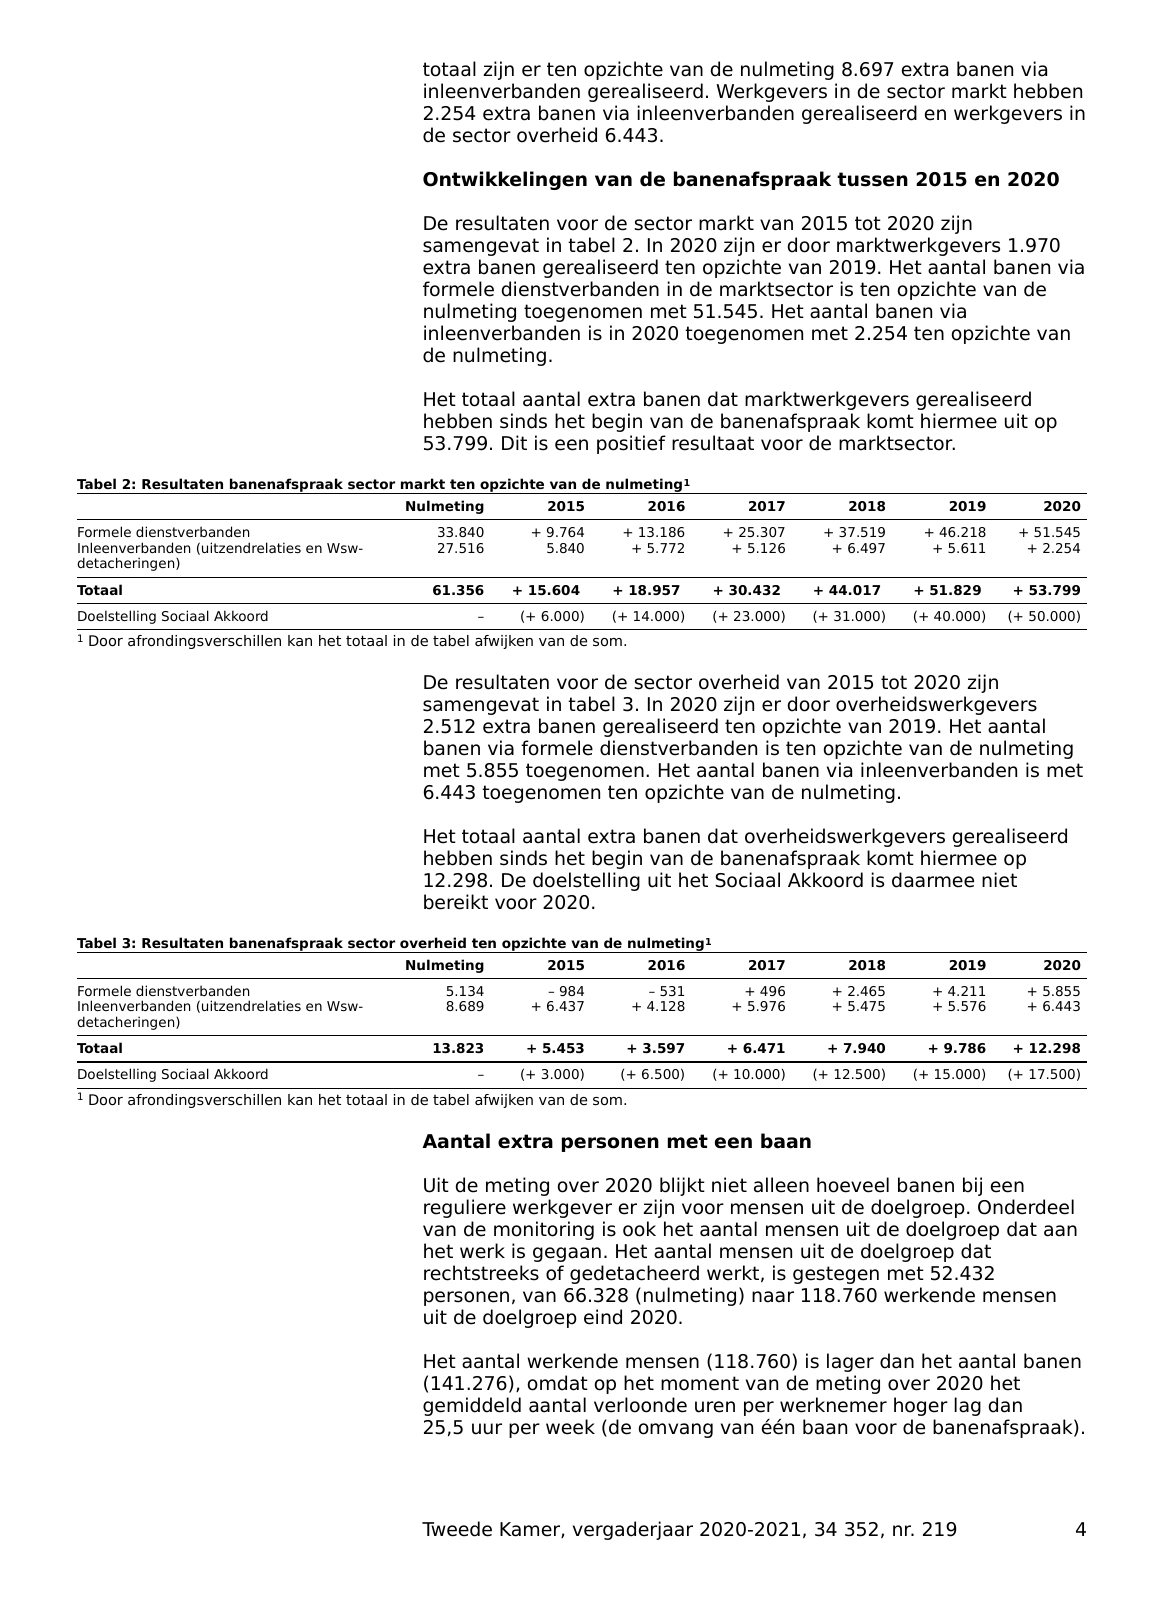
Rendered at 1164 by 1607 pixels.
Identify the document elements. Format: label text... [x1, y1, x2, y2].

table_cell + 53.799 [992, 578, 1087, 603]
table_cell + 6.437 [490, 999, 591, 1035]
table_cell + 7.940 [791, 1036, 892, 1061]
table_cell 2018 [791, 953, 892, 978]
table_cell Inleenverbanden (uitzendrelaties en Wsw-detacheringen) [77, 999, 390, 1035]
table_cell 2018 [791, 494, 892, 519]
table_header Tabel 3: Resultaten banenafspraak sector overheid ten opzichte van de nulmeting1 [77, 936, 1087, 952]
table_cell + 15.604 [490, 578, 591, 603]
table_cell + 2.465 [791, 979, 892, 999]
table_cell [77, 953, 390, 978]
table_cell + 13.186 [591, 520, 691, 541]
table_cell 8.689 [390, 999, 490, 1035]
table_cell Formele dienstverbanden [77, 520, 390, 541]
table_cell 27.516 [390, 541, 490, 577]
table_cell – 984 [490, 979, 591, 999]
table_cell + 51.545 [992, 520, 1087, 541]
table_cell 2020 [992, 494, 1087, 519]
table_cell Totaal [77, 1036, 390, 1061]
text Uit de meting over 2020 blijkt niet alleen hoeveel banen bij een reguliere werkgever er zijn voor mensen uit de doelgroep. Onderdeel van de monitoring is ook het aantal mensen uit de doelgroep dat aan het werk is gegaan. Het aantal mensen uit de doelgroep dat rechtstreeks of gedetacheerd werkt, is gestegen met 52.432 personen, van 66.328 (nulmeting) naar 118.760 werkende mensen uit de doelgroep eind 2020. [422, 1175, 1087, 1329]
table_cell + 5.576 [892, 999, 992, 1035]
table_cell Totaal [77, 578, 390, 603]
subtitle Ontwikkelingen van de banenafspraak tussen 2015 en 2020 [422, 169, 1087, 191]
table_cell + 4.128 [591, 999, 691, 1035]
table_cell (+ 31.000) [791, 604, 892, 629]
text De resultaten voor de sector overheid van 2015 tot 2020 zijn samengevat in tabel 3. In 2020 zijn er door overheidswerkgevers 2.512 extra banen gerealiseerd ten opzichte van 2019. Het aantal banen via formele dienstverbanden is ten opzichte van de nulmeting met 5.855 toegenomen. Het aantal banen via inleenverbanden is met 6.443 toegenomen ten opzichte van de nulmeting. [422, 672, 1087, 804]
table_cell 5.134 [390, 979, 490, 999]
table_cell + 5.855 [992, 979, 1087, 999]
table_cell + 5.475 [791, 999, 892, 1035]
table_cell 1 Door afrondingsverschillen kan het totaal in de tabel afwijken van de som. [77, 1089, 1087, 1108]
table_cell + 2.254 [992, 541, 1087, 577]
table_cell 2016 [591, 494, 691, 519]
table_cell 33.840 [390, 520, 490, 541]
table_cell – [390, 604, 490, 629]
table_cell Doelstelling Sociaal Akkoord [77, 1063, 390, 1088]
table_cell (+ 17.500) [992, 1063, 1087, 1088]
table_cell (+ 23.000) [691, 604, 791, 629]
table_cell + 4.211 [892, 979, 992, 999]
table_cell Nulmeting [390, 494, 490, 519]
table_cell [77, 494, 390, 519]
table_cell 2020 [992, 953, 1087, 978]
table_cell + 9.786 [892, 1036, 992, 1061]
text Het totaal aantal extra banen dat overheidswerkgevers gerealiseerd hebben sinds het begin van de banenafspraak komt hiermee op 12.298. De doelstelling uit het Sociaal Akkoord is daarmee niet bereikt voor 2020. [422, 826, 1087, 914]
subtitle Aantal extra personen met een baan [422, 1131, 1087, 1153]
table_cell + 5.611 [892, 541, 992, 577]
text De resultaten voor de sector markt van 2015 tot 2020 zijn samengevat in tabel 2. In 2020 zijn er door marktwerkgevers 1.970 extra banen gerealiseerd ten opzichte van 2019. Het aantal banen via formele dienstverbanden in de marktsector is ten opzichte van de nulmeting toegenomen met 51.545. Het aantal banen via inleenverbanden is in 2020 toegenomen met 2.254 ten opzichte van de nulmeting. [422, 213, 1087, 367]
table_header Tabel 2: Resultaten banenafspraak sector markt ten opzichte van de nulmeting1 [77, 477, 1087, 493]
table_cell + 25.307 [691, 520, 791, 541]
table_cell + 5.453 [490, 1036, 591, 1061]
table_cell + 496 [691, 979, 791, 999]
table_cell Inleenverbanden (uitzendrelaties en Wsw-detacheringen) [77, 541, 390, 577]
table_cell + 46.218 [892, 520, 992, 541]
table_cell (+ 3.000) [490, 1063, 591, 1088]
table_cell 2015 [490, 953, 591, 978]
table_cell + 9.764 [490, 520, 591, 541]
table_cell + 12.298 [992, 1036, 1087, 1061]
table_cell 2015 [490, 494, 591, 519]
table_cell 2017 [691, 953, 791, 978]
text totaal zijn er ten opzichte van de nulmeting 8.697 extra banen via inleenverbanden gerealiseerd. Werkgevers in de sector markt hebben 2.254 extra banen via inleenverbanden gerealiseerd en werkgevers in de sector overheid 6.443. [422, 59, 1087, 147]
text Het aantal werkende mensen (118.760) is lager dan het aantal banen (141.276), omdat op het moment van de meting over 2020 het gemiddeld aantal verloonde uren per werknemer hoger lag dan 25,5 uur per week (de omvang van één baan voor de banenafspraak). [422, 1351, 1087, 1439]
table_cell 13.823 [390, 1036, 490, 1061]
table_cell + 5.126 [691, 541, 791, 577]
table_cell Formele dienstverbanden [77, 979, 390, 999]
table_cell (+ 6.000) [490, 604, 591, 629]
table_cell (+ 14.000) [591, 604, 691, 629]
table_cell 2019 [892, 494, 992, 519]
table_cell + 30.432 [691, 578, 791, 603]
table_cell (+ 12.500) [791, 1063, 892, 1088]
table_cell + 44.017 [791, 578, 892, 603]
table_cell (+ 10.000) [691, 1063, 791, 1088]
table_cell 2017 [691, 494, 791, 519]
table_cell + 6.443 [992, 999, 1087, 1035]
table_cell Doelstelling Sociaal Akkoord [77, 604, 390, 629]
table_cell + 6.497 [791, 541, 892, 577]
table_cell (+ 15.000) [892, 1063, 992, 1088]
table_cell + 51.829 [892, 578, 992, 603]
table_cell 61.356 [390, 578, 490, 603]
table_cell – [390, 1063, 490, 1088]
table_cell 2016 [591, 953, 691, 978]
table_cell (+ 6.500) [591, 1063, 691, 1088]
table_cell (+ 50.000) [992, 604, 1087, 629]
table_cell + 5.976 [691, 999, 791, 1035]
table_cell + 18.957 [591, 578, 691, 603]
table_cell + 5.772 [591, 541, 691, 577]
table_cell 1 Door afrondingsverschillen kan het totaal in de tabel afwijken van de som. [77, 630, 1087, 650]
table_cell + 3.597 [591, 1036, 691, 1061]
table_cell – 531 [591, 979, 691, 999]
text Het totaal aantal extra banen dat marktwerkgevers gerealiseerd hebben sinds het begin van de banenafspraak komt hiermee uit op 53.799. Dit is een positief resultaat voor de marktsector. [422, 389, 1087, 455]
table_cell Nulmeting [390, 953, 490, 978]
table_cell (+ 40.000) [892, 604, 992, 629]
table_cell + 6.471 [691, 1036, 791, 1061]
table_cell 5.840 [490, 541, 591, 577]
table_cell + 37.519 [791, 520, 892, 541]
table_cell 2019 [892, 953, 992, 978]
